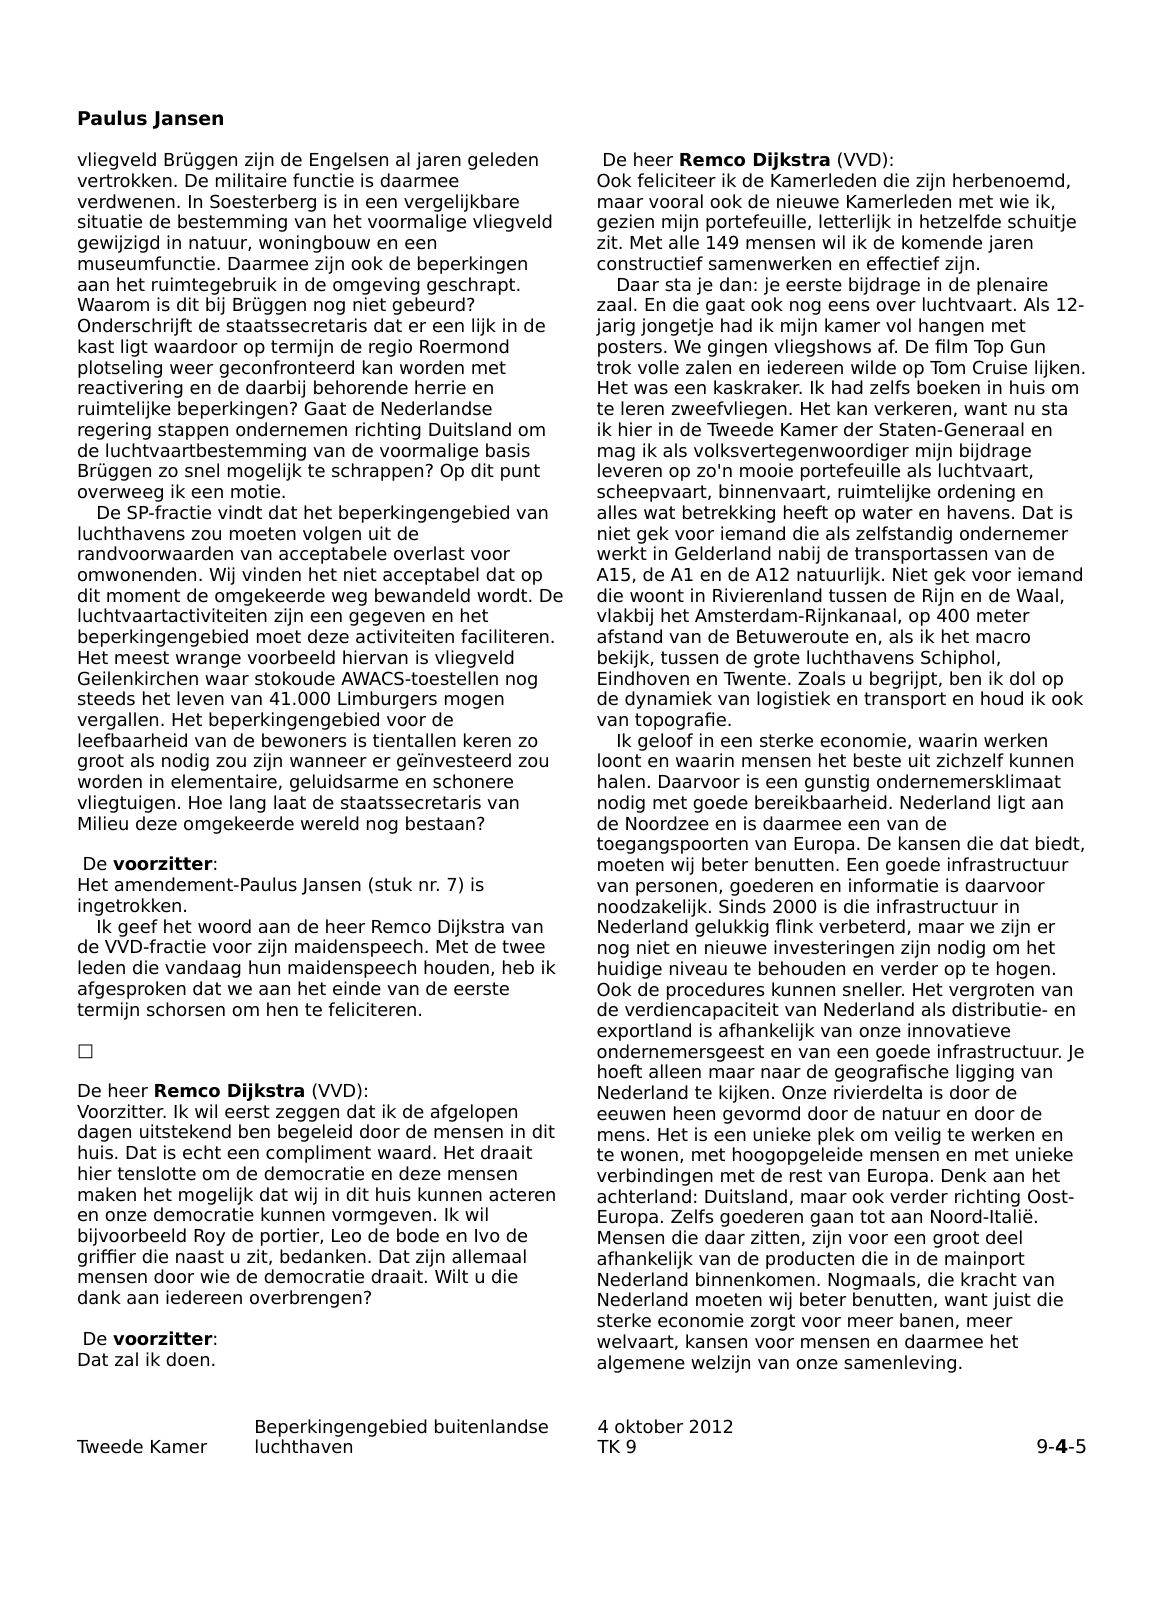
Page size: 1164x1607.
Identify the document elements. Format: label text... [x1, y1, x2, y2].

text Ik geloof in een sterke economie, waarin werken loont en waarin mensen het beste uit zichzelf kunnen halen. Daarvoor is een gunstig ondernemersklimaat nodig met goede bereikbaarheid. Nederland ligt aan de Noordzee en is daarmee een van de toegangspoorten van Europa. De kansen die dat biedt, moeten wij beter benutten. Een goede infrastructuur van personen, goederen en informatie is daarvoor noodzakelijk. Sinds 2000 is die infrastructuur in Nederland gelukkig flink verbeterd, maar we zijn er nog niet en nieuwe investeringen zijn nodig om het huidige niveau te behouden en verder op te hogen. Ook de procedures kunnen sneller. Het vergroten van de verdiencapaciteit van Nederland als distributie- en exportland is afhankelijk van onze innovatieve ondernemersgeest en van een goede infrastructuur. Je hoeft alleen maar naar de geografische ligging van Nederland te kijken. Onze rivierdelta is door de eeuwen heen gevormd door de natuur en door de mens. Het is een unieke plek om veilig te werken en te wonen, met hoogopgeleide mensen en met unieke verbindingen met de rest van Europa. Denk aan het achterland: Duitsland, maar ook verder richting Oost-Europa. Zelfs goederen gaan tot aan Noord-Italië. Mensen die daar zitten, zijn voor een groot deel afhankelijk van de producten die in de mainport Nederland binnenkomen. Nogmaals, die kracht van Nederland moeten wij beter benutten, want juist die sterke economie zorgt voor meer banen, meer welvaart, kansen voor mensen en daarmee het algemene welzijn van onze samenleving. [596, 731, 1087, 1373]
text vliegveld Brüggen zijn de Engelsen al jaren geleden vertrokken. De militaire functie is daarmee verdwenen. In Soesterberg is in een vergelijkbare situatie de bestemming van het voormalige vliegveld gewijzigd in natuur, woningbouw en een museumfunctie. Daarmee zijn ook de beperkingen aan het ruimtegebruik in de omgeving geschrapt. Waarom is dit bij Brüggen nog niet gebeurd? Onderschrijft de staatssecretaris dat er een lijk in de kast ligt waardoor op termijn de regio Roermond plotseling weer geconfronteerd kan worden met reactivering en de daarbij behorende herrie en ruimtelijke beperkingen? Gaat de Nederlandse regering stappen ondernemen richting Duitsland om de luchtvaartbestemming van de voormalige basis Brüggen zo snel mogelijk te schrappen? Op dit punt overweeg ik een motie. [77, 150, 567, 503]
text Ik geef het woord aan de heer Remco Dijkstra van de VVD-fractie voor zijn maidenspeech. Met de twee leden die vandaag hun maidenspeech houden, heb ik afgesproken dat we aan het einde van de eerste termijn schorsen om hen te feliciteren. [77, 916, 567, 1020]
text De SP-fractie vindt dat het beperkingengebied van luchthavens zou moeten volgen uit de randvoorwaarden van acceptabele overlast voor omwonenden. Wij vinden het niet acceptabel dat op dit moment de omgekeerde weg bewandeld wordt. De luchtvaartactiviteiten zijn een gegeven en het beperkingengebied moet deze activiteiten faciliteren. Het meest wrange voorbeeld hiervan is vliegveld Geilenkirchen waar stokoude AWACS-toestellen nog steeds het leven van 41.000 Limburgers mogen vergallen. Het beperkingengebied voor de leefbaarheid van de bewoners is tientallen keren zo groot als nodig zou zijn wanneer er geïnvesteerd zou worden in elementaire, geluidsarme en schonere vliegtuigen. Hoe lang laat de staatssecretaris van Milieu deze omgekeerde wereld nog bestaan? [77, 503, 567, 834]
text De heer Remco Dijkstra (VVD): [596, 150, 1087, 171]
text □ [77, 1040, 567, 1061]
text De voorzitter: [77, 1329, 567, 1349]
text Het amendement-Paulus Jansen (stuk nr. 7) is ingetrokken. [77, 875, 567, 916]
text Dat zal ik doen. [77, 1349, 567, 1370]
text Ook feliciteer ik de Kamerleden die zijn herbenoemd, maar vooral ook de nieuwe Kamerleden met wie ik, gezien mijn portefeuille, letterlijk in hetzelfde schuitje zit. Met alle 149 mensen wil ik de komende jaren constructief samenwerken en effectief zijn. [596, 171, 1087, 274]
text De heer Remco Dijkstra (VVD): [77, 1081, 567, 1102]
text De voorzitter: [77, 854, 567, 875]
text Voorzitter. Ik wil eerst zeggen dat ik de afgelopen dagen uitstekend ben begeleid door de mensen in dit huis. Dat is echt een compliment waard. Het draait hier tenslotte om de democratie en deze mensen maken het mogelijk dat wij in dit huis kunnen acteren en onze democratie kunnen vormgeven. Ik wil bijvoorbeeld Roy de portier, Leo de bode en Ivo de griffier die naast u zit, bedanken. Dat zijn allemaal mensen door wie de democratie draait. Wilt u die dank aan iedereen overbrengen? [77, 1102, 567, 1309]
text Daar sta je dan: je eerste bijdrage in de plenaire zaal. En die gaat ook nog eens over luchtvaart. Als 12-jarig jongetje had ik mijn kamer vol hangen met posters. We gingen vliegshows af. De film Top Gun trok volle zalen en iedereen wilde op Tom Cruise lijken. Het was een kaskraker. Ik had zelfs boeken in huis om te leren zweefvliegen. Het kan verkeren, want nu sta ik hier in de Tweede Kamer der Staten-Generaal en mag ik als volksvertegenwoordiger mijn bijdrage leveren op zo'n mooie portefeuille als luchtvaart, scheepvaart, binnenvaart, ruimtelijke ordening en alles wat betrekking heeft op water en havens. Dat is niet gek voor iemand die als zelfstandig ondernemer werkt in Gelderland nabij de transportassen van de A15, de A1 en de A12 natuurlijk. Niet gek voor iemand die woont in Rivierenland tussen de Rijn en de Waal, vlakbij het Amsterdam-Rijnkanaal, op 400 meter afstand van de Betuweroute en, als ik het macro bekijk, tussen de grote luchthavens Schiphol, Eindhoven en Twente. Zoals u begrijpt, ben ik dol op de dynamiek van logistiek en transport en houd ik ook van topografie. [596, 274, 1087, 731]
